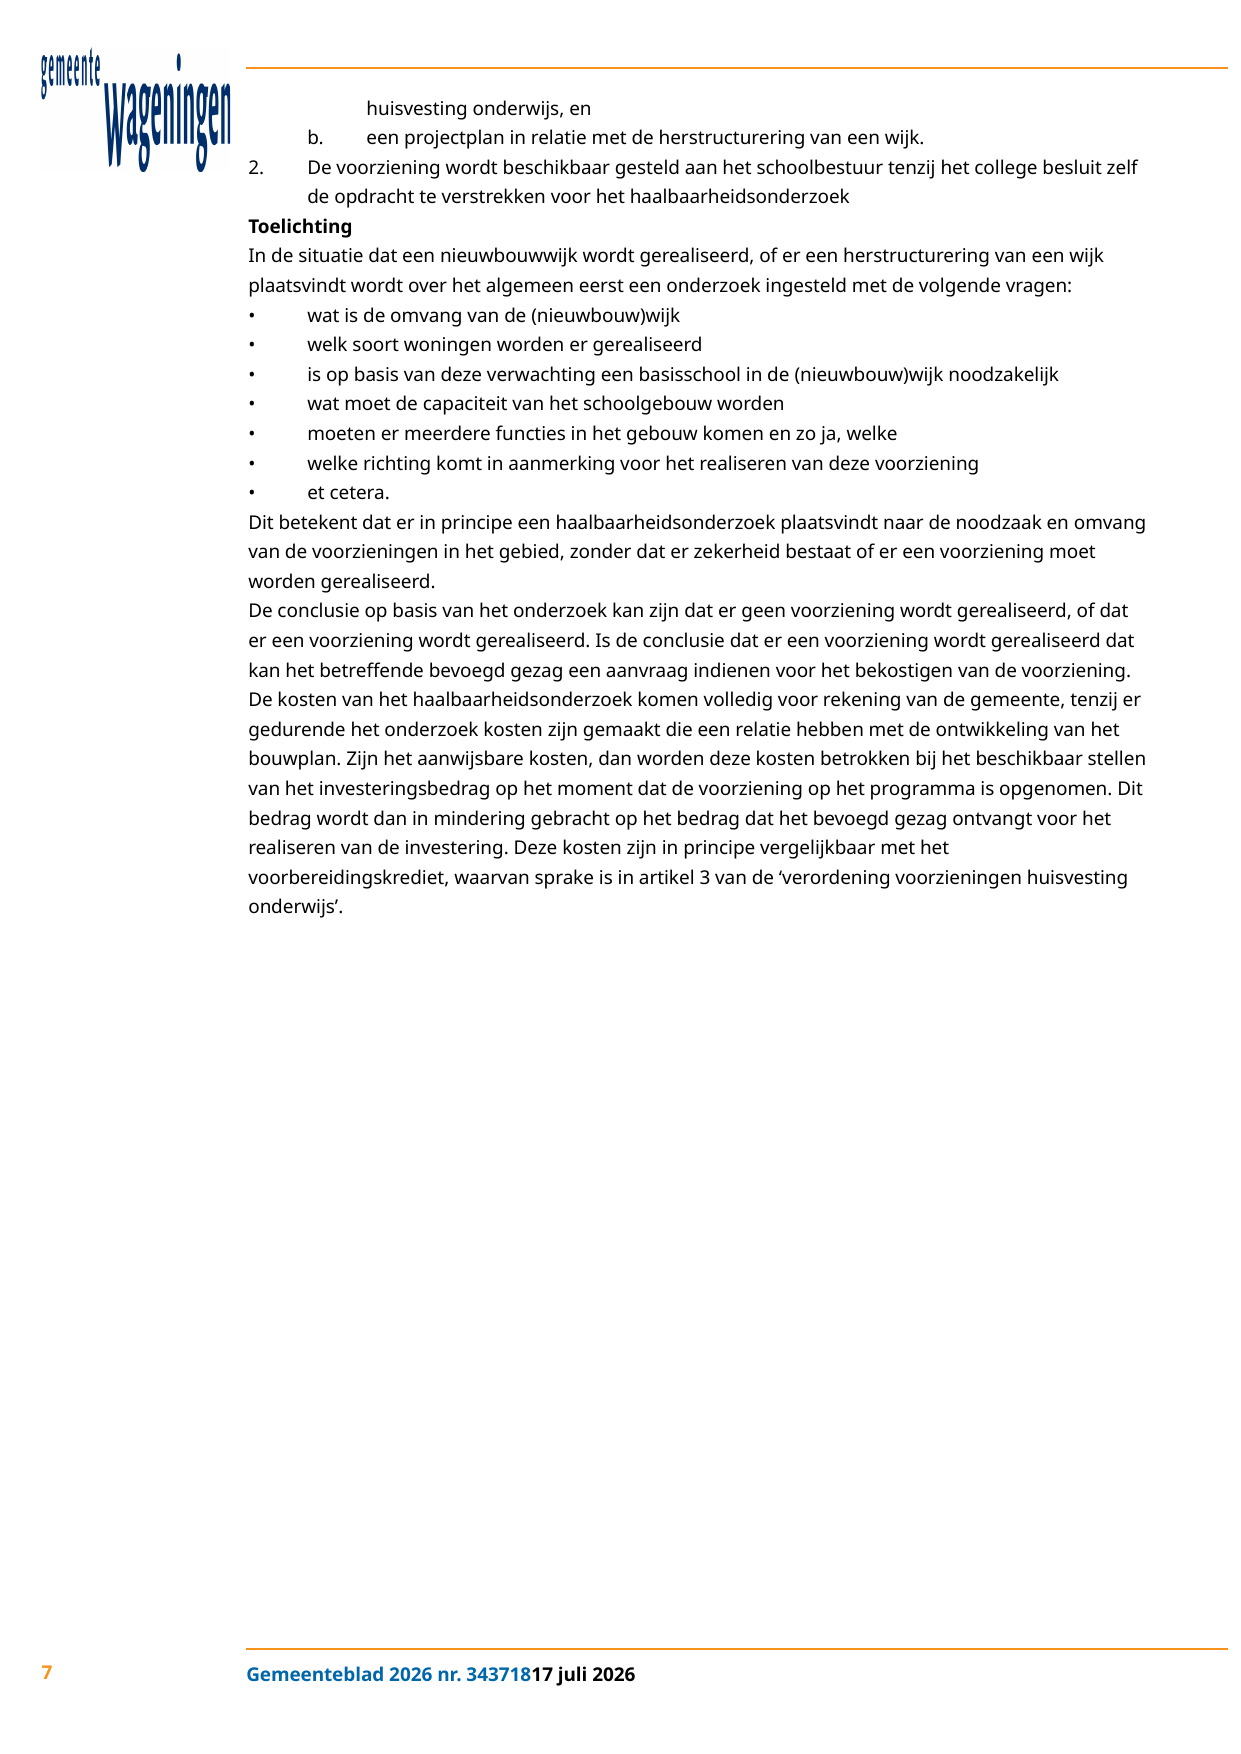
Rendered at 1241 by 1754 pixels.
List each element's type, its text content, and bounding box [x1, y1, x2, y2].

text Toelichting [248, 213, 1152, 239]
list huisvesting onderwijs, en [307, 95, 1152, 121]
list moeten er meerdere functies in het gebouw komen en zo ja, welke [248, 420, 1152, 446]
list et cetera. [248, 479, 1152, 505]
text Dit betekent dat er in principe een haalbaarheidsonderzoek plaatsvindt naar de noodzaak en omvang van de voorzieningen in het gebied, zonder dat er zekerheid bestaat of er een voorziening moet worden gerealiseerd. [248, 509, 1152, 594]
list welk soort woningen worden er gerealiseerd [248, 331, 1152, 357]
text De kosten van het haalbaarheidsonderzoek komen volledig voor rekening van de gemeente, tenzij er gedurende het onderzoek kosten zijn gemaakt die een relatie hebben met de ontwikkeling van het bouwplan. Zijn het aanwijsbare kosten, dan worden deze kosten betrokken bij het beschikbaar stellen van het investeringsbedrag op het moment dat de voorziening op het programma is opgenomen. Dit bedrag wordt dan in mindering gebracht op het bedrag dat het bevoegd gezag ontvangt voor het realiseren van de investering. Deze kosten zijn in principe vergelijkbaar met het voorbereidingskrediet, waarvan sprake is in artikel 3 van de ‘verordening voorzieningen huisvesting onderwijs’. [248, 686, 1152, 919]
list wat moet de capaciteit van het schoolgebouw worden [248, 391, 1152, 416]
text De conclusie op basis van het onderzoek kan zijn dat er geen voorziening wordt gerealiseerd, of dat er een voorziening wordt gerealiseerd. Is de conclusie dat er een voorziening wordt gerealiseerd dat kan het betreffende bevoegd gezag een aanvraag indienen voor het bekostigen van de voorziening. [248, 598, 1152, 683]
list De voorziening wordt beschikbaar gesteld aan het schoolbestuur tenzij het college besluit zelf de opdracht te verstrekken voor het haalbaarheidsonderzoek [248, 154, 1152, 209]
list welke richting komt in aanmerking voor het realiseren van deze voorziening [248, 450, 1152, 476]
list een projectplan in relatie met de herstructurering van een wijk. [307, 124, 1152, 150]
picture [41, 47, 231, 172]
text In de situatie dat een nieuwbouwwijk wordt gerealiseerd, of er een herstructurering van een wijk plaatsvindt wordt over het algemeen eerst een onderzoek ingesteld met de volgende vragen: [248, 243, 1152, 298]
list is op basis van deze verwachting een basisschool in de (nieuwbouw)wijk noodzakelijk [248, 361, 1152, 387]
list wat is de omvang van de (nieuwbouw)wijk [248, 302, 1152, 328]
